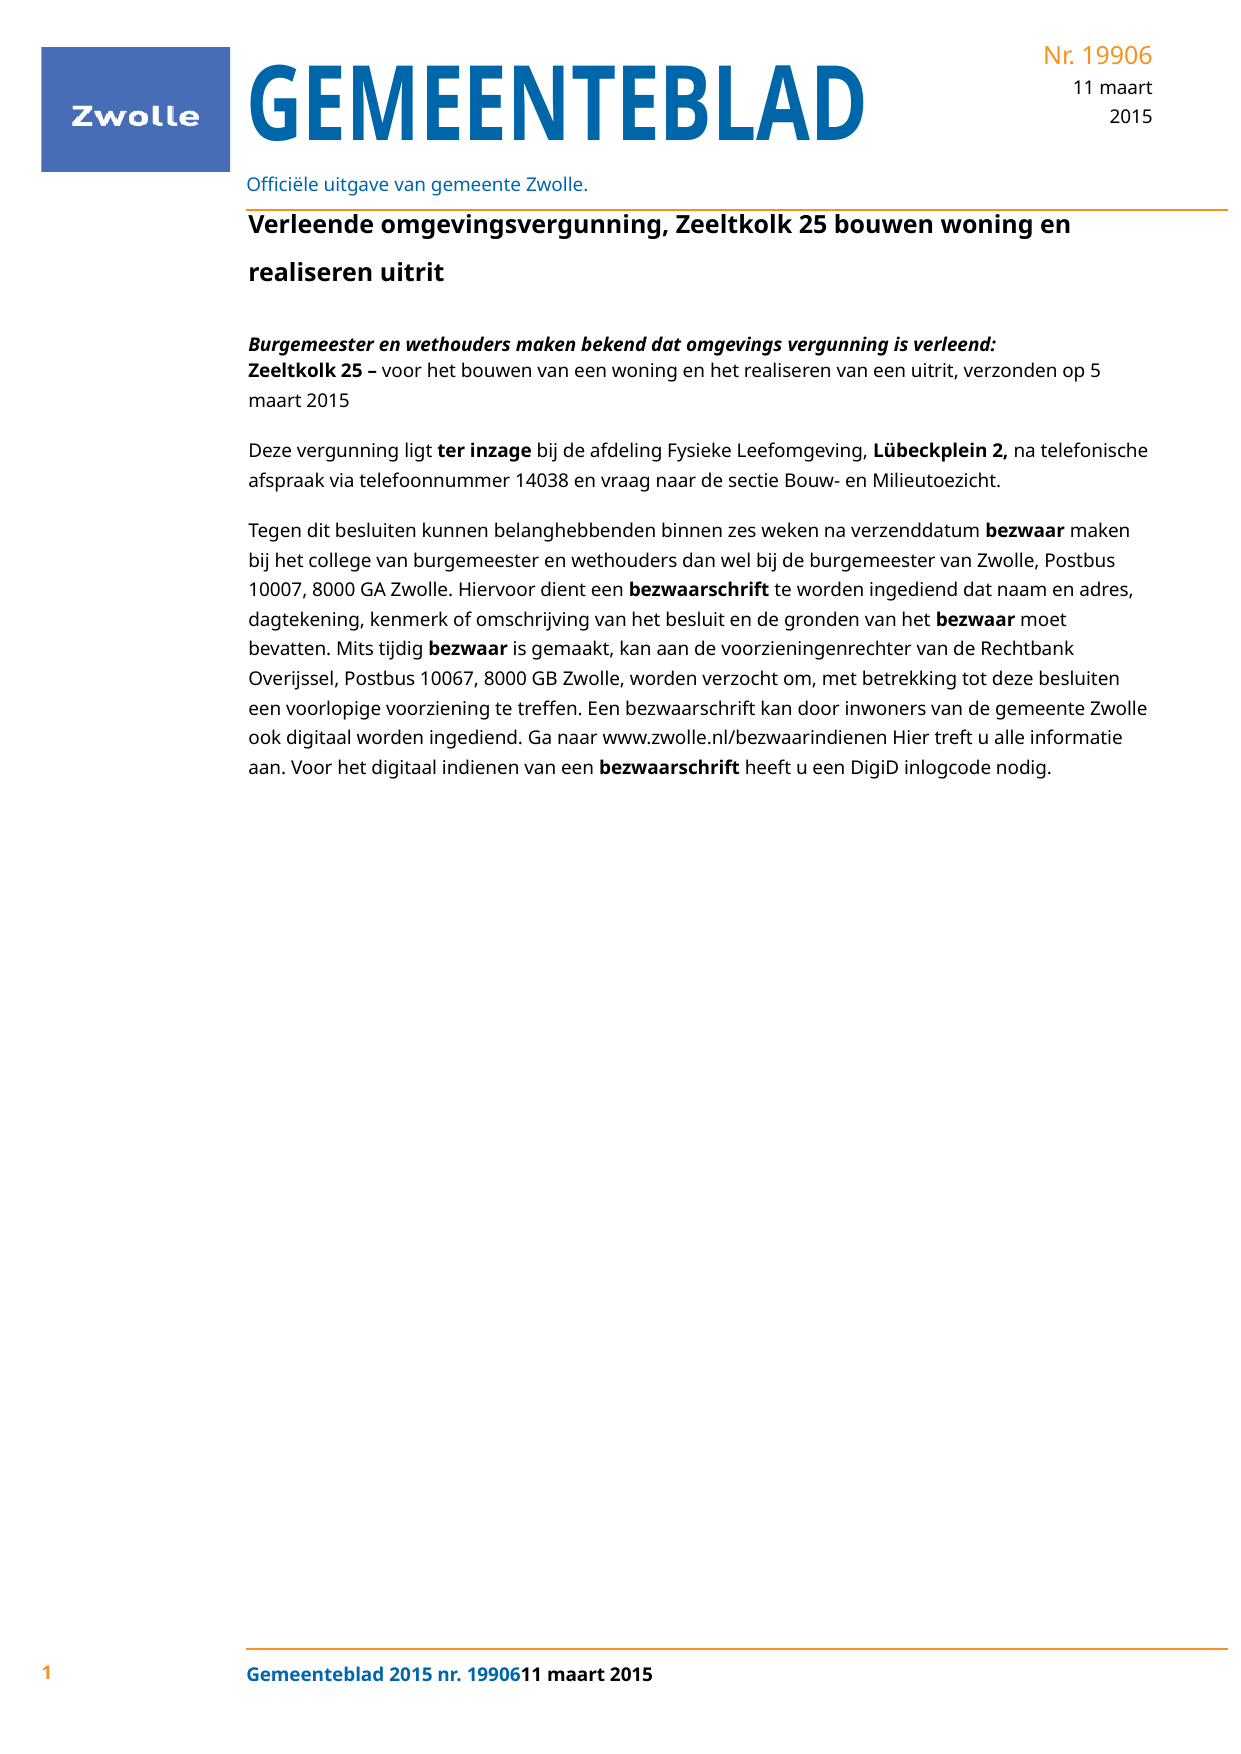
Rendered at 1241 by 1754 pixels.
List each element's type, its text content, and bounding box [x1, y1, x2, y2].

text Verleende omgevingsvergunning, Zeeltkolk 25 bouwen woning en realiseren uitrit [248, 211, 1152, 288]
text Burgemeester en wethouders maken bekend dat omgevings vergunning is verleend: [248, 331, 1152, 357]
picture [41, 47, 231, 172]
text Tegen dit besluiten kunnen belanghebbenden binnen zes weken na verzenddatum bezwaar maken bij het college van burgemeester en wethouders dan wel bij de burgemeester van Zwolle, Postbus 10007, 8000 GA Zwolle. Hiervoor dient een bezwaarschrift te worden ingediend dat naam en adres, dagtekening, kenmerk of omschrijving van het besluit en de gronden van het bezwaar moet bevatten. Mits tijdig bezwaar is gemaakt, kan aan de voorzieningenrechter van de Rechtbank Overijssel, Postbus 10067, 8000 GB Zwolle, worden verzocht om, met betrekking tot deze besluiten een voorlopige voorziening te treffen. Een bezwaarschrift kan door inwoners van de gemeente Zwolle ook digitaal worden ingediend. Ga naar www.zwolle.nl/bezwaarindienen Hier treft u alle informatie aan. Voor het digitaal indienen van een bezwaarschrift heeft u een DigiD inlogcode nodig. [248, 517, 1152, 779]
text Deze vergunning ligt ter inzage bij de afdeling Fysieke Leefomgeving, Lübeckplein 2, na telefonische afspraak via telefoonnummer 14038 en vraag naar de sectie Bouw- en Milieutoezicht. [248, 437, 1152, 492]
text Zeeltkolk 25 – voor het bouwen van een woning en het realiseren van een uitrit, verzonden op 5 maart 2015 [248, 357, 1152, 412]
